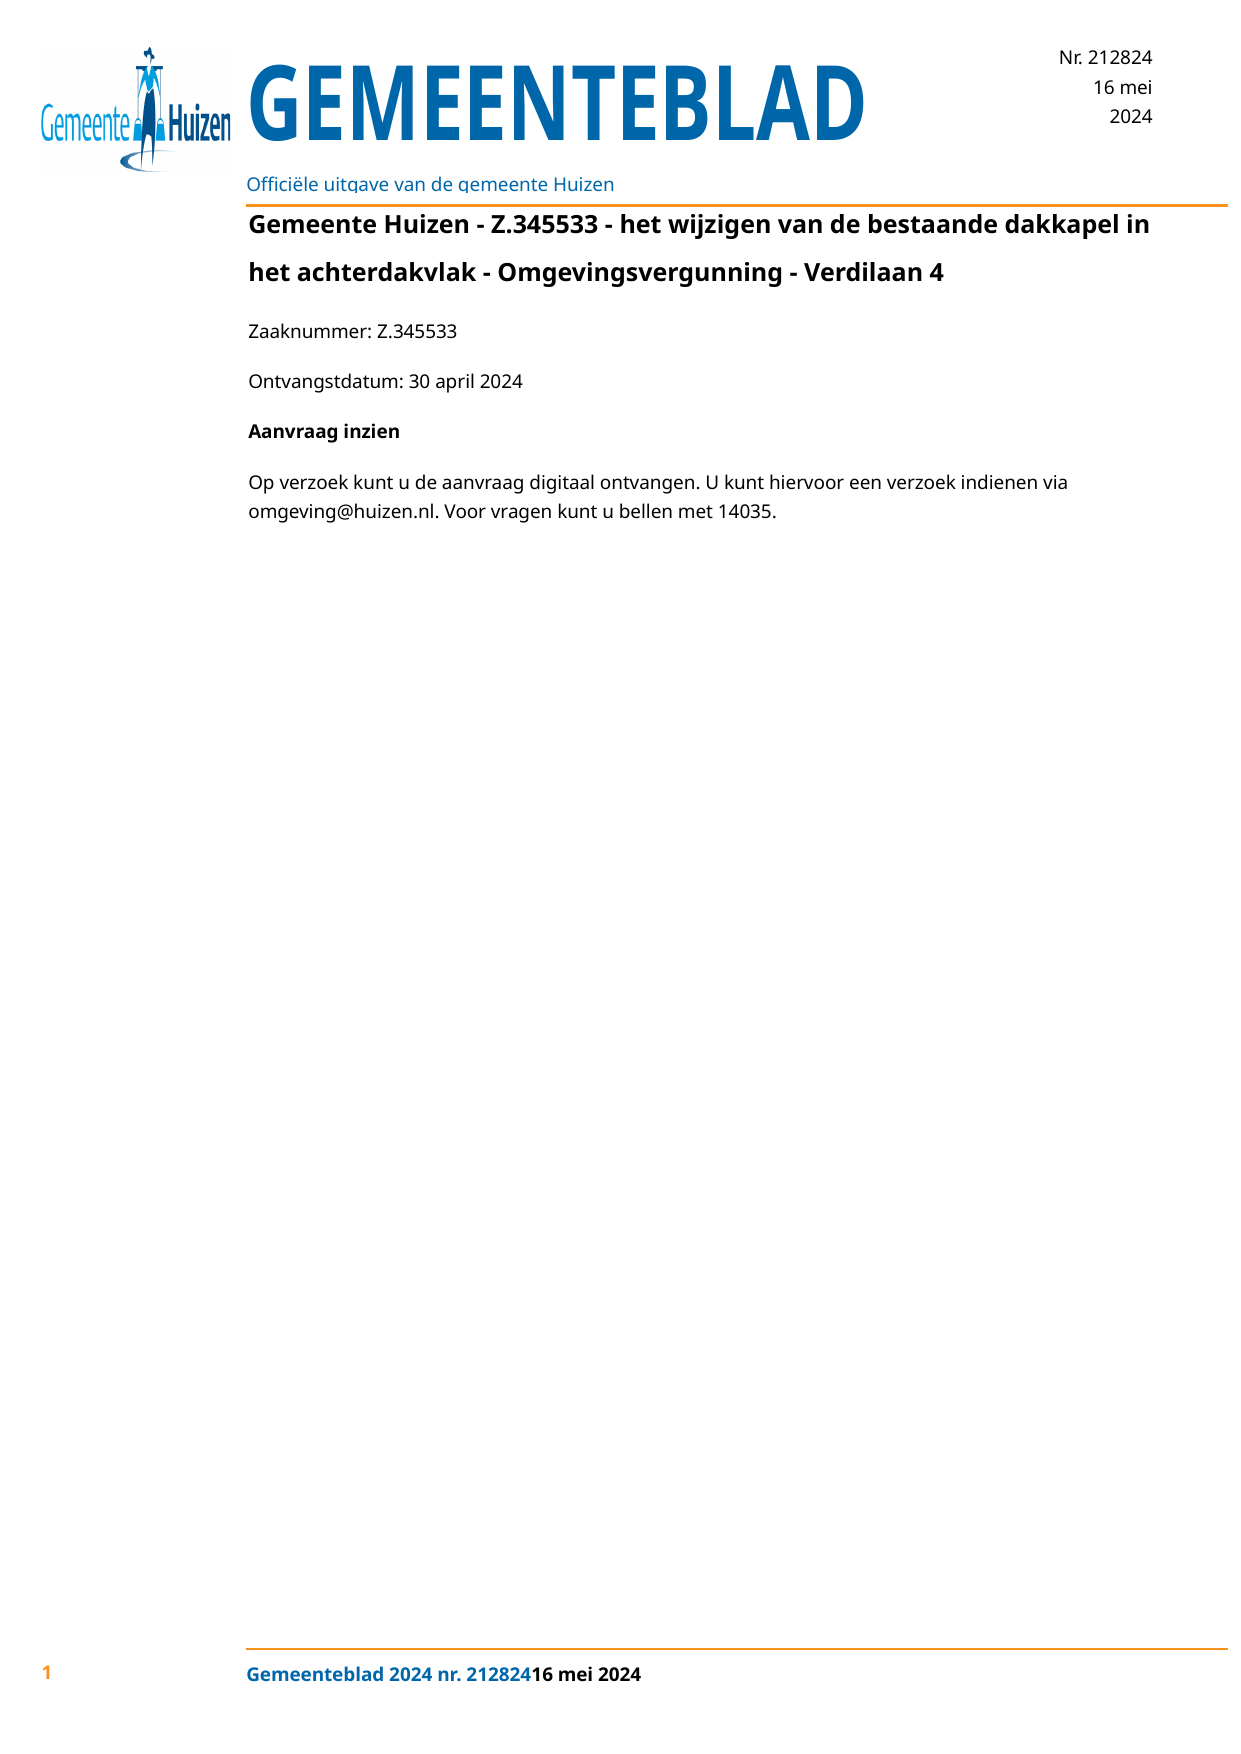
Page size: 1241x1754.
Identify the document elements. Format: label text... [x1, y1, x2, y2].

text Gemeente Huizen - Z.345533 - het wijzigen van de bestaande dakkapel in het achterdakvlak - Omgevingsvergunning - Verdilaan 4 [248, 207, 1152, 288]
text Zaaknummer: Z.345533 [248, 318, 1152, 344]
text Aanvraag inzien [248, 419, 1152, 444]
text Ontvangstdatum: 30 april 2024 [248, 368, 1152, 394]
picture [41, 47, 231, 172]
text Op verzoek kunt u de aanvraag digitaal ontvangen. U kunt hiervoor een verzoek indienen via omgeving@huizen.nl. Voor vragen kunt u bellen met 14035. [248, 469, 1152, 524]
